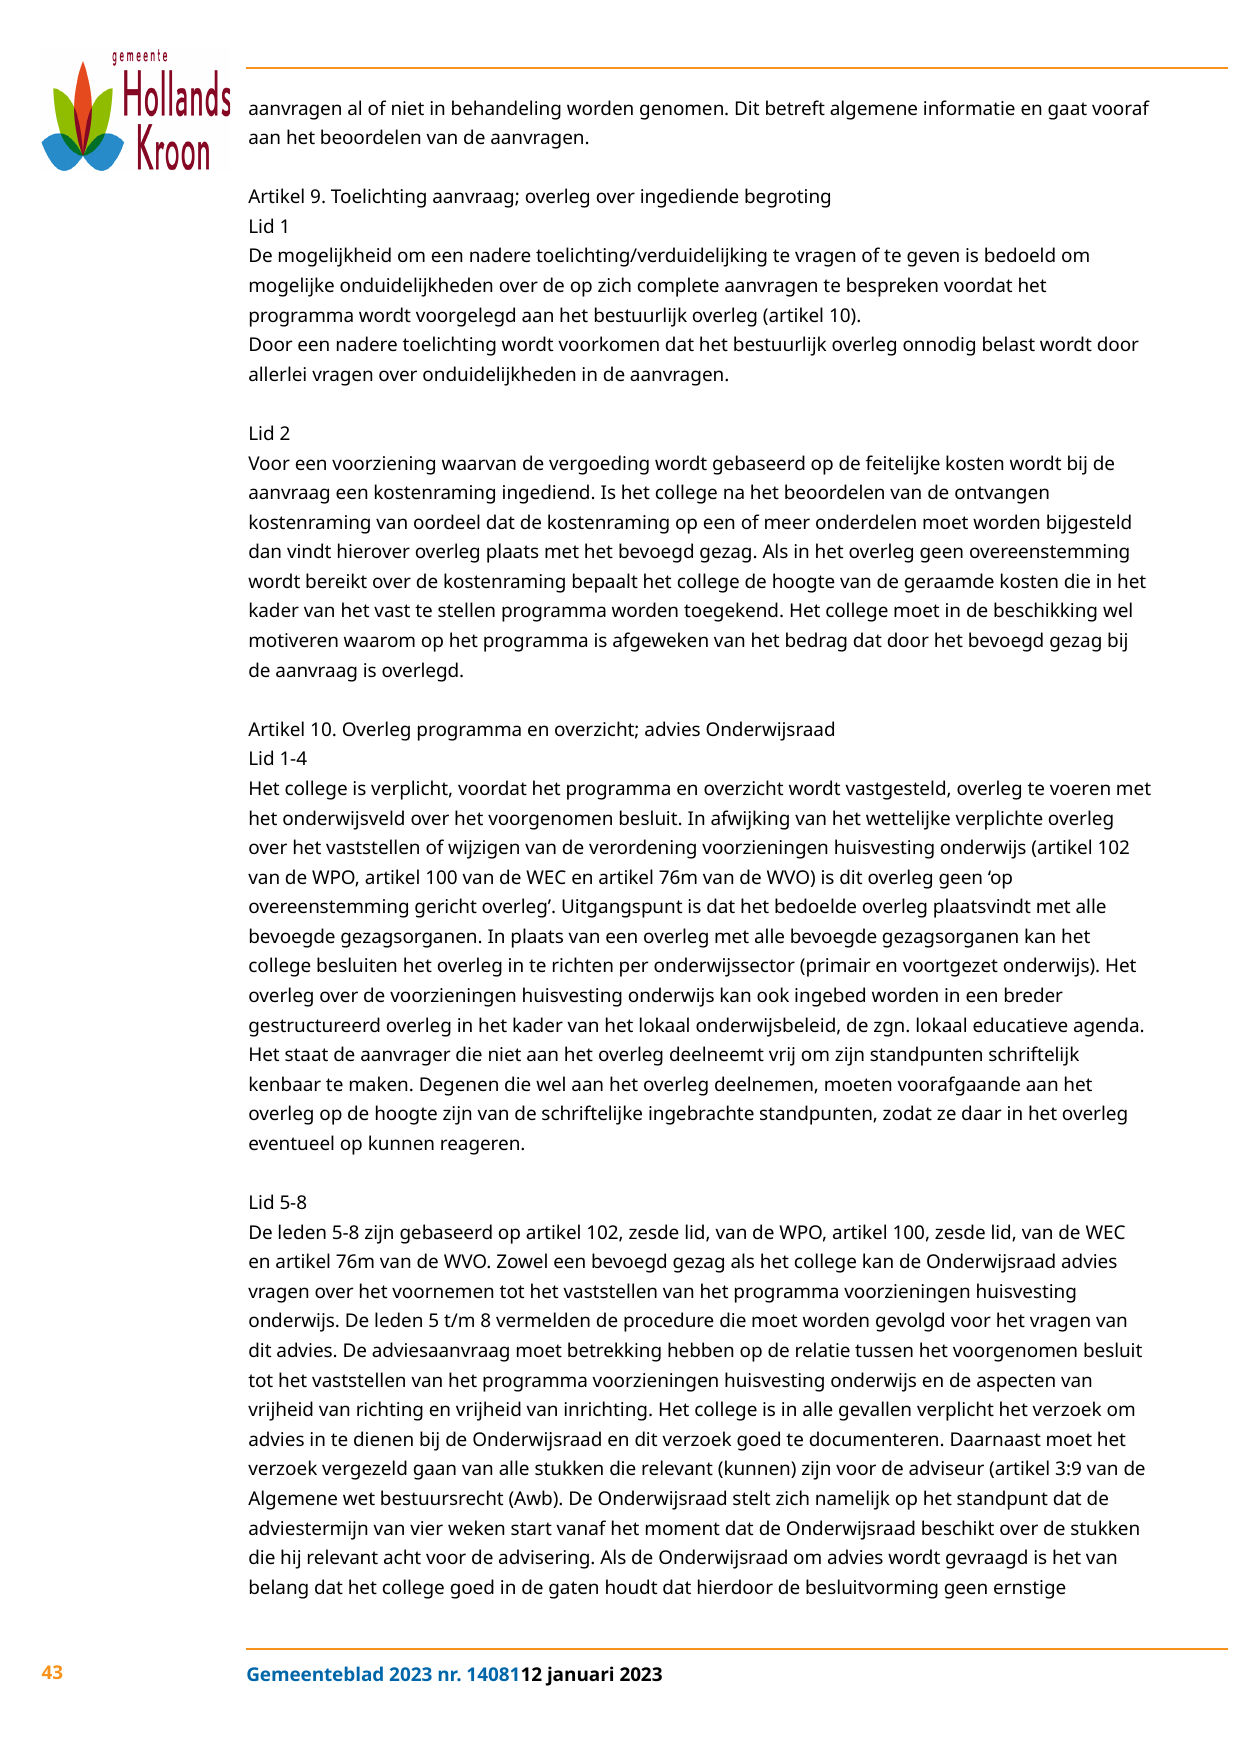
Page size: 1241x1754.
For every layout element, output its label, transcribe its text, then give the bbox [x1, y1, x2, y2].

text Door een nadere toelichting wordt voorkomen dat het bestuurlijk overleg onnodig belast wordt door allerlei vragen over onduidelijkheden in de aanvragen. [248, 331, 1152, 387]
text Artikel 9. Toelichting aanvraag; overleg over ingediende begroting [248, 183, 1152, 209]
text De leden 5-8 zijn gebaseerd op artikel 102, zesde lid, van de WPO, artikel 100, zesde lid, van de WEC en artikel 76m van de WVO. Zowel een bevoegd gezag als het college kan de Onderwijsraad advies vragen over het voornemen tot het vaststellen van het programma voorzieningen huisvesting onderwijs. De leden 5 t/m 8 vermelden de procedure die moet worden gevolgd voor het vragen van dit advies. De adviesaanvraag moet betrekking hebben op de relatie tussen het voorgenomen besluit tot het vaststellen van het programma voorzieningen huisvesting onderwijs en de aspecten van vrijheid van richting en vrijheid van inrichting. Het college is in alle gevallen verplicht het verzoek om advies in te dienen bij de Onderwijsraad en dit verzoek goed te documenteren. Daarnaast moet het verzoek vergezeld gaan van alle stukken die relevant (kunnen) zijn voor de adviseur (artikel 3:9 van de Algemene wet bestuursrecht (Awb). De Onderwijsraad stelt zich namelijk op het standpunt dat de adviestermijn van vier weken start vanaf het moment dat de Onderwijsraad beschikt over de stukken die hij relevant acht voor de advisering. Als de Onderwijsraad om advies wordt gevraagd is het van belang dat het college goed in de gaten houdt dat hierdoor de besluitvorming geen ernstige [248, 1219, 1152, 1600]
text Lid 1-4 [248, 746, 1152, 771]
text Lid 2 [248, 420, 1152, 446]
text Voor een voorziening waarvan de vergoeding wordt gebaseerd op de feitelijke kosten wordt bij de aanvraag een kostenraming ingediend. Is het college na het beoordelen van de ontvangen kostenraming van oordeel dat de kostenraming op een of meer onderdelen moet worden bijgesteld dan vindt hierover overleg plaats met het bevoegd gezag. Als in het overleg geen overeenstemming wordt bereikt over de kostenraming bepaalt het college de hoogte van de geraamde kosten die in het kader van het vast te stellen programma worden toegekend. Het college moet in de beschikking wel motiveren waarom op het programma is afgeweken van het bedrag dat door het bevoegd gezag bij de aanvraag is overlegd. [248, 450, 1152, 683]
text aanvragen al of niet in behandeling worden genomen. Dit betreft algemene informatie en gaat vooraf aan het beoordelen van de aanvragen. [248, 95, 1152, 150]
text Lid 5-8 [248, 1189, 1152, 1215]
text De mogelijkheid om een nadere toelichting/verduidelijking te vragen of te geven is bedoeld om mogelijke onduidelijkheden over de op zich complete aanvragen te bespreken voordat het programma wordt voorgelegd aan het bestuurlijk overleg (artikel 10). [248, 243, 1152, 328]
picture [41, 47, 231, 172]
text Het college is verplicht, voordat het programma en overzicht wordt vastgesteld, overleg te voeren met het onderwijsveld over het voorgenomen besluit. In afwijking van het wettelijke verplichte overleg over het vaststellen of wijzigen van de verordening voorzieningen huisvesting onderwijs (artikel 102 van de WPO, artikel 100 van de WEC en artikel 76m van de WVO) is dit overleg geen ‘op overeenstemming gericht overleg’. Uitgangspunt is dat het bedoelde overleg plaatsvindt met alle bevoegde gezagsorganen. In plaats van een overleg met alle bevoegde gezagsorganen kan het college besluiten het overleg in te richten per onderwijssector (primair en voortgezet onderwijs). Het overleg over de voorzieningen huisvesting onderwijs kan ook ingebed worden in een breder gestructureerd overleg in het kader van het lokaal onderwijsbeleid, de zgn. lokaal educatieve agenda. Het staat de aanvrager die niet aan het overleg deelneemt vrij om zijn standpunten schriftelijk kenbaar te maken. Degenen die wel aan het overleg deelnemen, moeten voorafgaande aan het overleg op de hoogte zijn van de schriftelijke ingebrachte standpunten, zodat ze daar in het overleg eventueel op kunnen reageren. [248, 775, 1152, 1156]
text Lid 1 [248, 213, 1152, 239]
text Artikel 10. Overleg programma en overzicht; advies Onderwijsraad [248, 716, 1152, 742]
